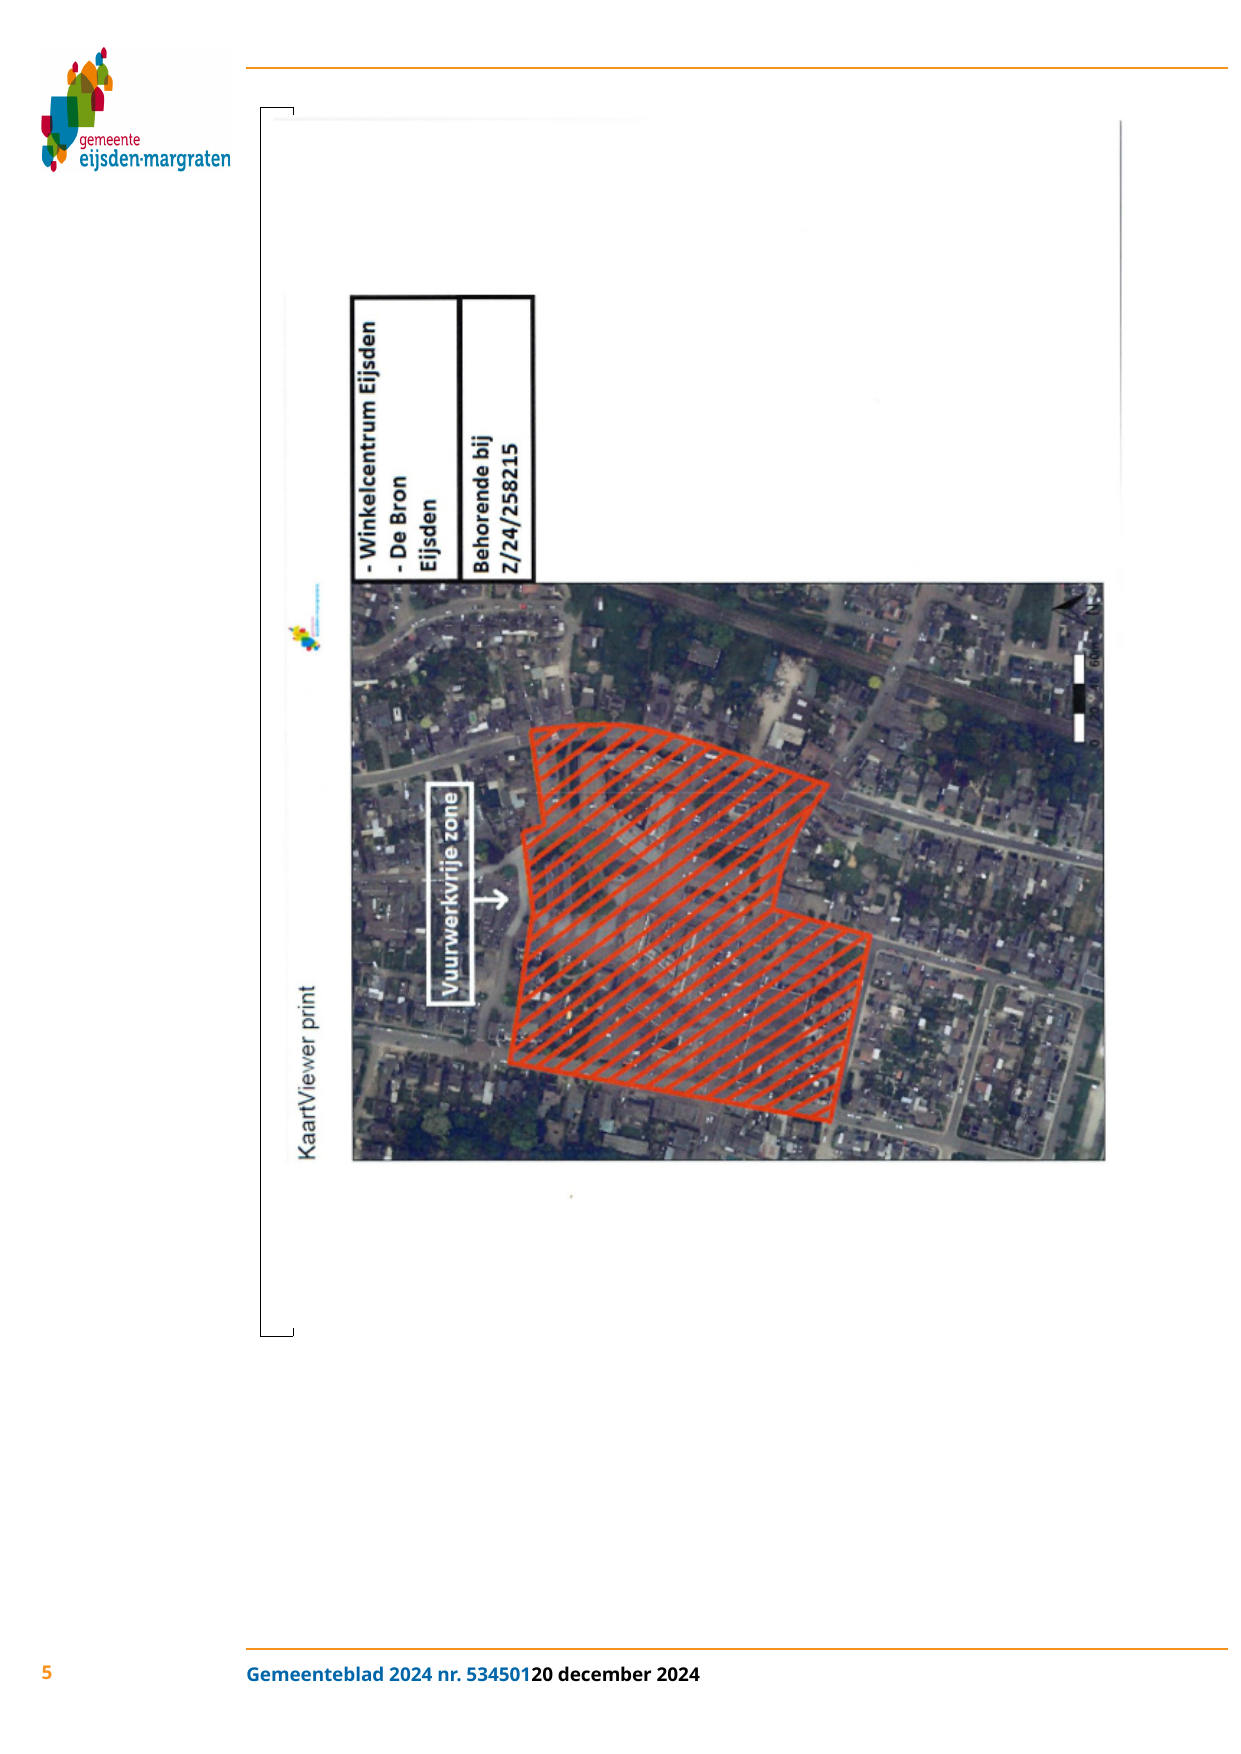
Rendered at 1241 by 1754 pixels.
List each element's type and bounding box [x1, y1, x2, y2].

picture [268, 115, 1125, 1328]
picture [41, 47, 231, 172]
